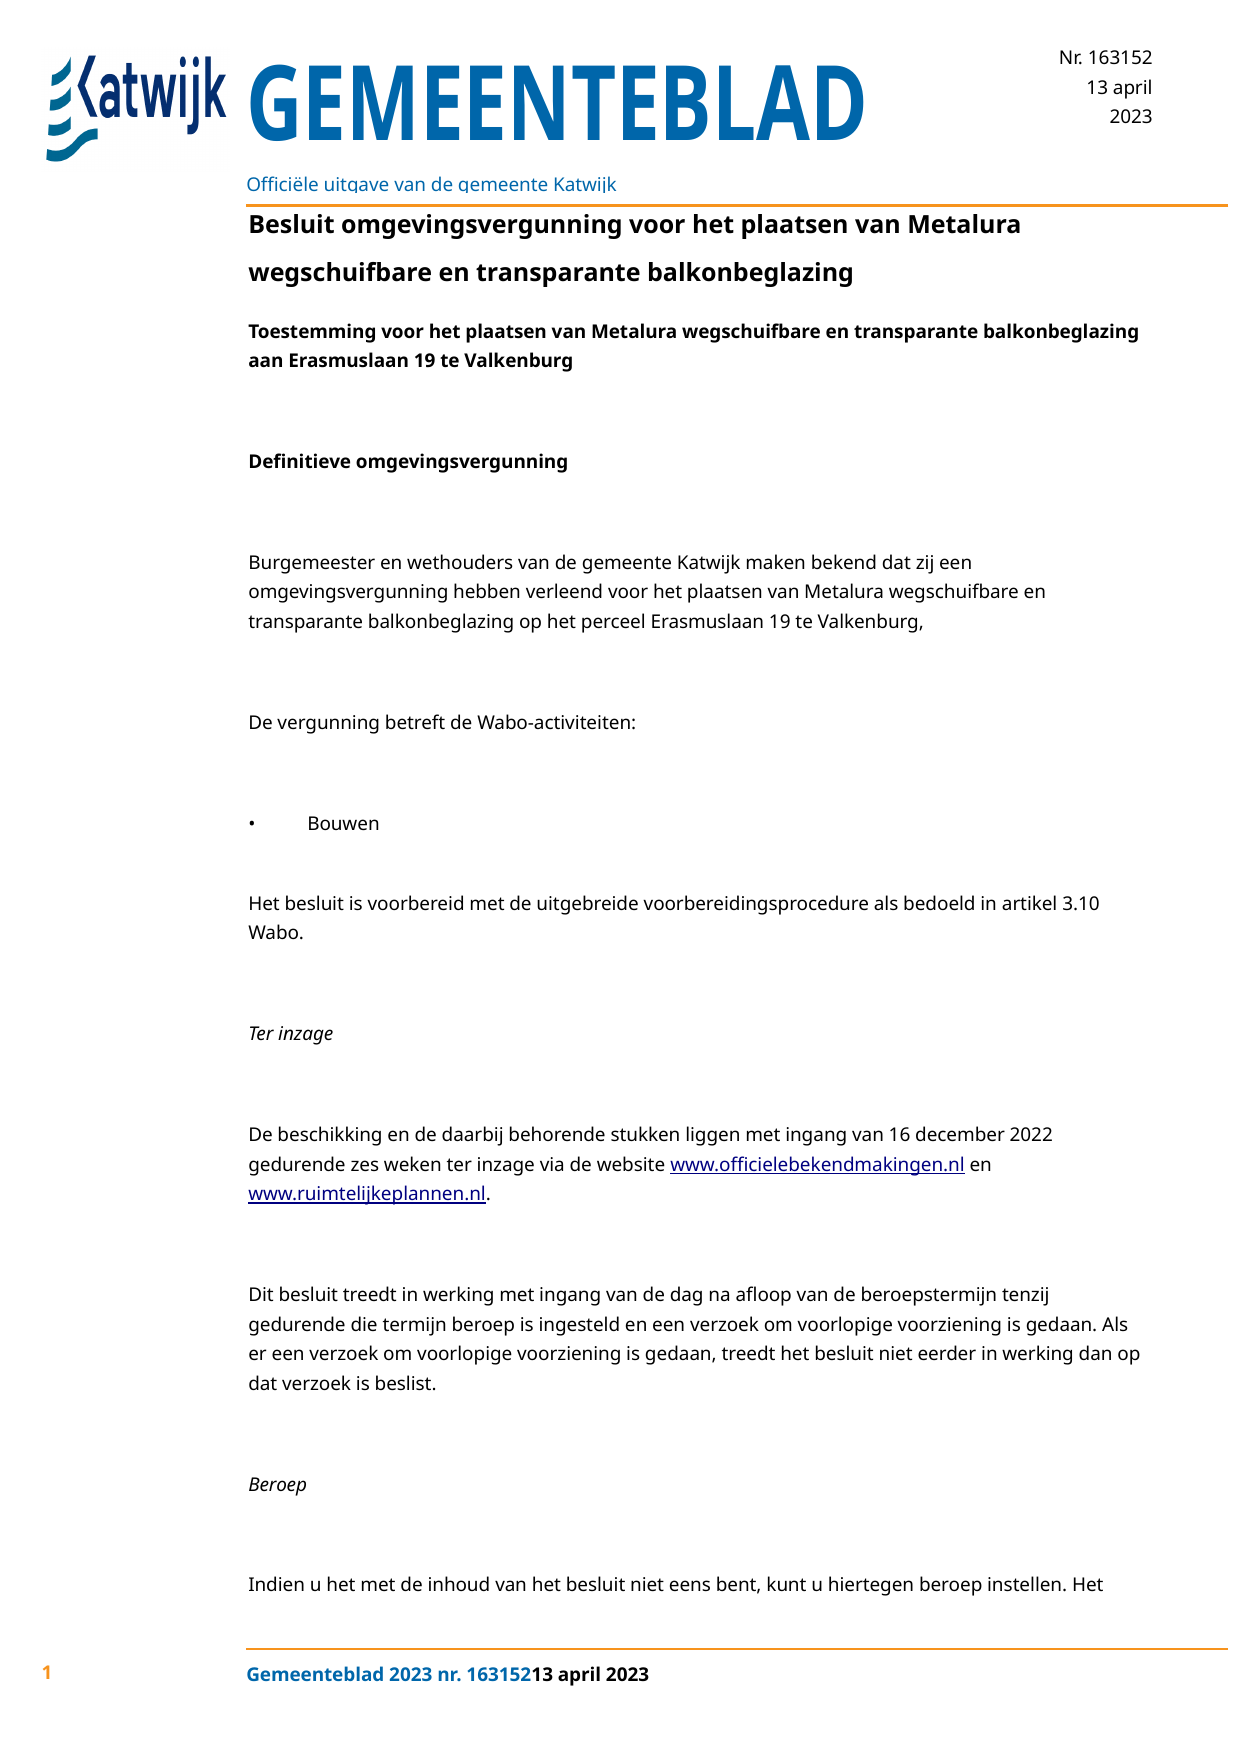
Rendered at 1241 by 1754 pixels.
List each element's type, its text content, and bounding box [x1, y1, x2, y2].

text Definitieve omgevingsvergunning [248, 448, 1152, 474]
text De vergunning betreft de Wabo-activiteiten: [248, 709, 1152, 735]
text Indien u het met de inhoud van het besluit niet eens bent, kunt u hiertegen beroep instellen. Het [248, 1572, 1152, 1597]
text Dit besluit treedt in werking met ingang van de dag na afloop van de beroepstermijn tenzij gedurende die termijn beroep is ingesteld en een verzoek om voorlopige voorziening is gedaan. Als er een verzoek om voorlopige voorziening is gedaan, treedt het besluit niet eerder in werking dan op dat verzoek is beslist. [248, 1281, 1152, 1396]
text Het besluit is voorbereid met de uitgebreide voorbereidingsprocedure als bedoeld in artikel 3.10 Wabo. [248, 890, 1152, 945]
text Besluit omgevingsvergunning voor het plaatsen van Metalura wegschuifbare en transparante balkonbeglazing [248, 207, 1152, 288]
text De beschikking en de daarbij behorende stukken liggen met ingang van 16 december 2022 gedurende zes weken ter inzage via de website www.officielebekendmakingen.nl en www.ruimtelijkeplannen.nl. [248, 1121, 1152, 1206]
list Bouwen [248, 810, 1152, 836]
text Toestemming voor het plaatsen van Metalura wegschuifbare en transparante balkonbeglazing aan Erasmuslaan 19 te Valkenburg [248, 318, 1152, 373]
text Burgemeester en wethouders van de gemeente Katwijk maken bekend dat zij een omgevingsvergunning hebben verleend voor het plaatsen van Metalura wegschuifbare en transparante balkonbeglazing op het perceel Erasmuslaan 19 te Valkenburg, [248, 549, 1152, 634]
text Beroep [248, 1471, 1152, 1497]
text Ter inzage [248, 1020, 1152, 1046]
picture [41, 47, 231, 172]
